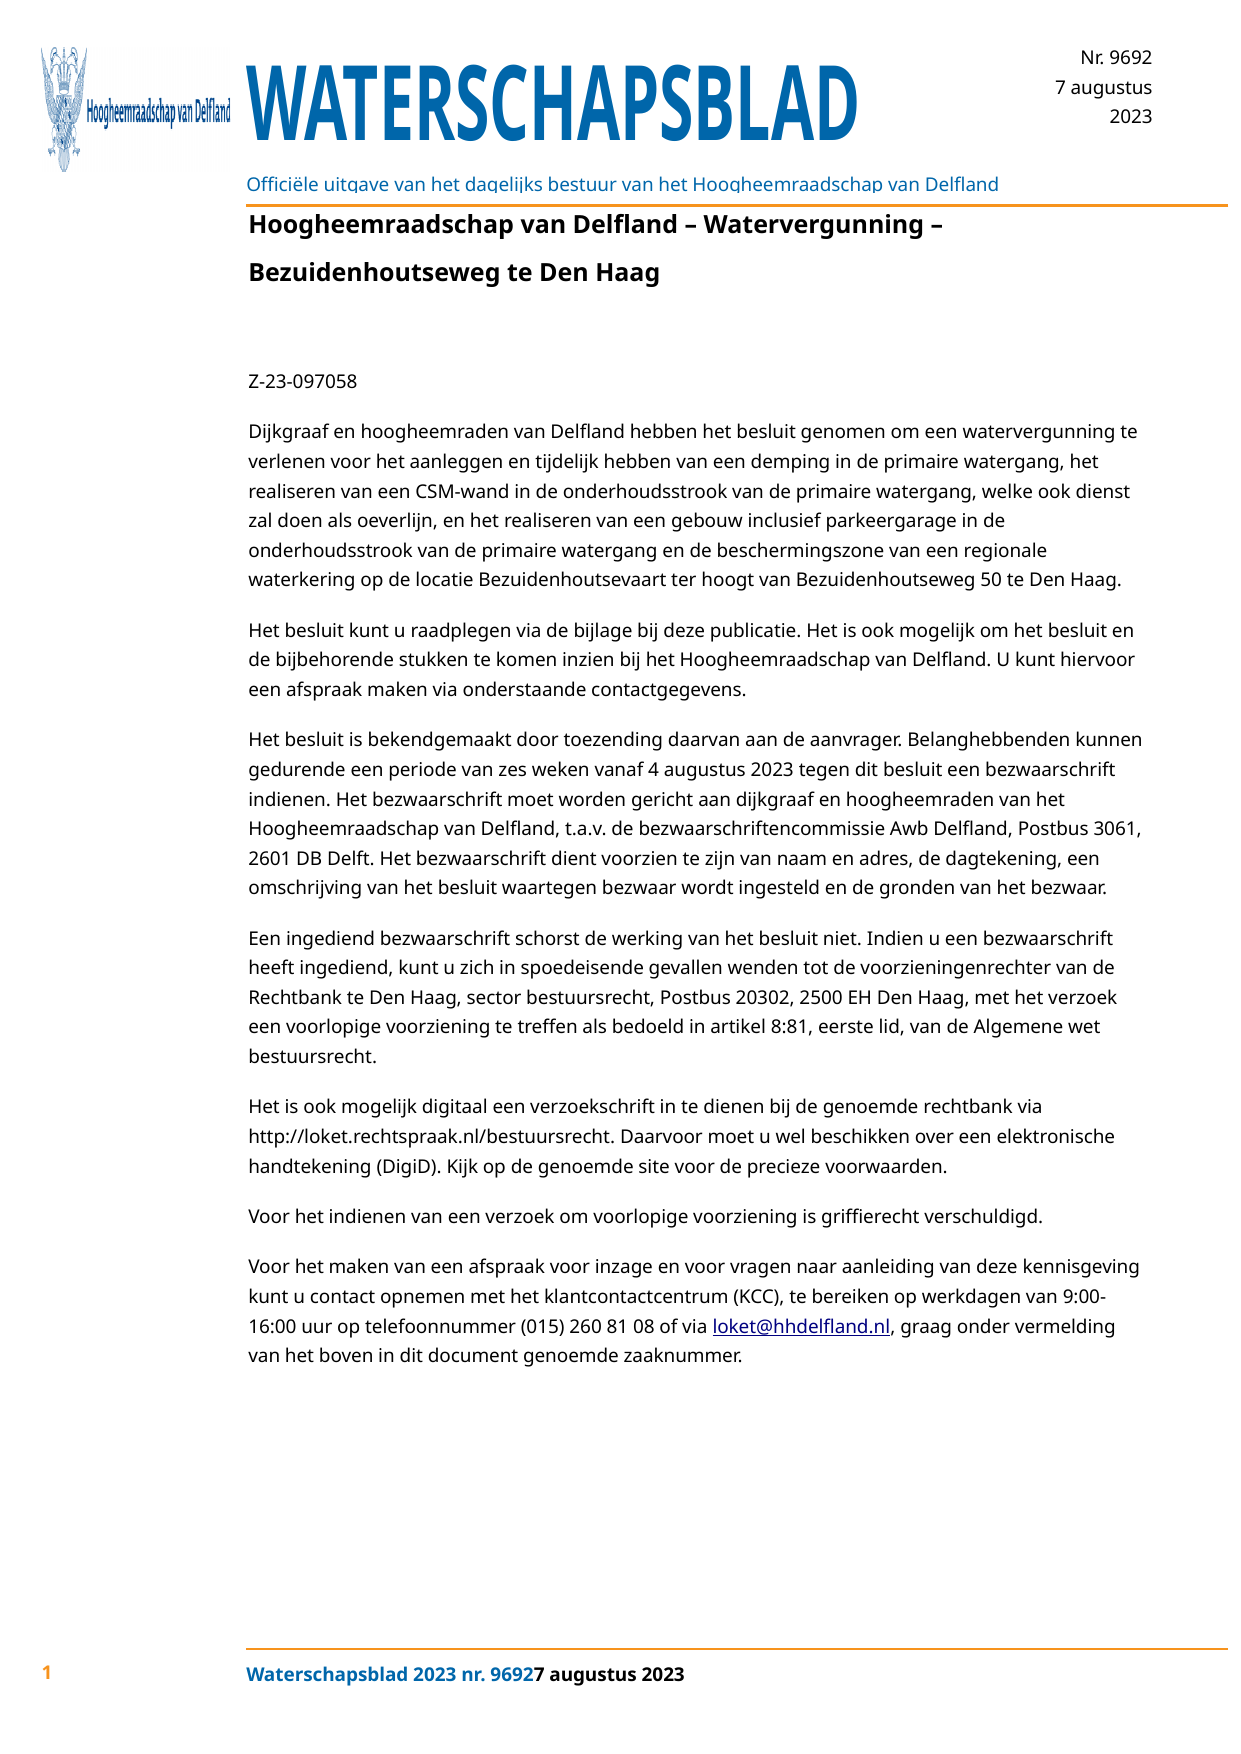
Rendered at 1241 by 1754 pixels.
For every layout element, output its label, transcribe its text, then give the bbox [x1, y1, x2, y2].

text Een ingediend bezwaarschrift schorst de werking van het besluit niet. Indien u een bezwaarschrift heeft ingediend, kunt u zich in spoedeisende gevallen wenden tot de voorzieningenrechter van de Rechtbank te Den Haag, sector bestuursrecht, Postbus 20302, 2500 EH Den Haag, met het verzoek een voorlopige voorziening te treffen als bedoeld in artikel 8:81, eerste lid, van de Algemene wet bestuursrecht. [248, 925, 1152, 1069]
text Hoogheemraadschap van Delfland – Watervergunning – Bezuidenhoutseweg te Den Haag [248, 207, 1152, 288]
text Z-23-097058 [248, 368, 1152, 394]
text Dijkgraaf en hoogheemraden van Delfland hebben het besluit genomen om een watervergunning te verlenen voor het aanleggen en tijdelijk hebben van een demping in de primaire watergang, het realiseren van een CSM-wand in de onderhoudsstrook van de primaire watergang, welke ook dienst zal doen als oeverlijn, en het realiseren van een gebouw inclusief parkeergarage in de onderhoudsstrook van de primaire watergang en de beschermingszone van een regionale waterkering op de locatie Bezuidenhoutsevaart ter hoogt van Bezuidenhoutseweg 50 te Den Haag. [248, 419, 1152, 592]
text Voor het indienen van een verzoek om voorlopige voorziening is griffierecht verschuldigd. [248, 1203, 1152, 1229]
text Het besluit kunt u raadplegen via de bijlage bij deze publicatie. Het is ook mogelijk om het besluit en de bijbehorende stukken te komen inzien bij het Hoogheemraadschap van Delfland. U kunt hiervoor een afspraak maken via onderstaande contactgegevens. [248, 617, 1152, 702]
text Voor het maken van een afspraak voor inzage en voor vragen naar aanleiding van deze kennisgeving kunt u contact opnemen met het klantcontactcentrum (KCC), te bereiken op werkdagen van 9:00-16:00 uur op telefoonnummer (015) 260 81 08 of via loket@hhdelfland.nl, graag onder vermelding van het boven in dit document genoemde zaaknummer. [248, 1254, 1152, 1368]
text Het is ook mogelijk digitaal een verzoekschrift in te dienen bij de genoemde rechtbank via http://loket.rechtspraak.nl/bestuursrecht. Daarvoor moet u wel beschikken over een elektronische handtekening (DigiD). Kijk op de genoemde site voor de precieze voorwaarden. [248, 1094, 1152, 1179]
picture [41, 47, 231, 172]
text Het besluit is bekendgemaakt door toezending daarvan aan de aanvrager. Belanghebbenden kunnen gedurende een periode van zes weken vanaf 4 augustus 2023 tegen dit besluit een bezwaarschrift indienen. Het bezwaarschrift moet worden gericht aan dijkgraaf en hoogheemraden van het Hoogheemraadschap van Delfland, t.a.v. de bezwaarschriftencommissie Awb Delfland, Postbus 3061, 2601 DB Delft. Het bezwaarschrift dient voorzien te zijn van naam en adres, de dagtekening, een omschrijving van het besluit waartegen bezwaar wordt ingesteld en de gronden van het bezwaar. [248, 727, 1152, 900]
